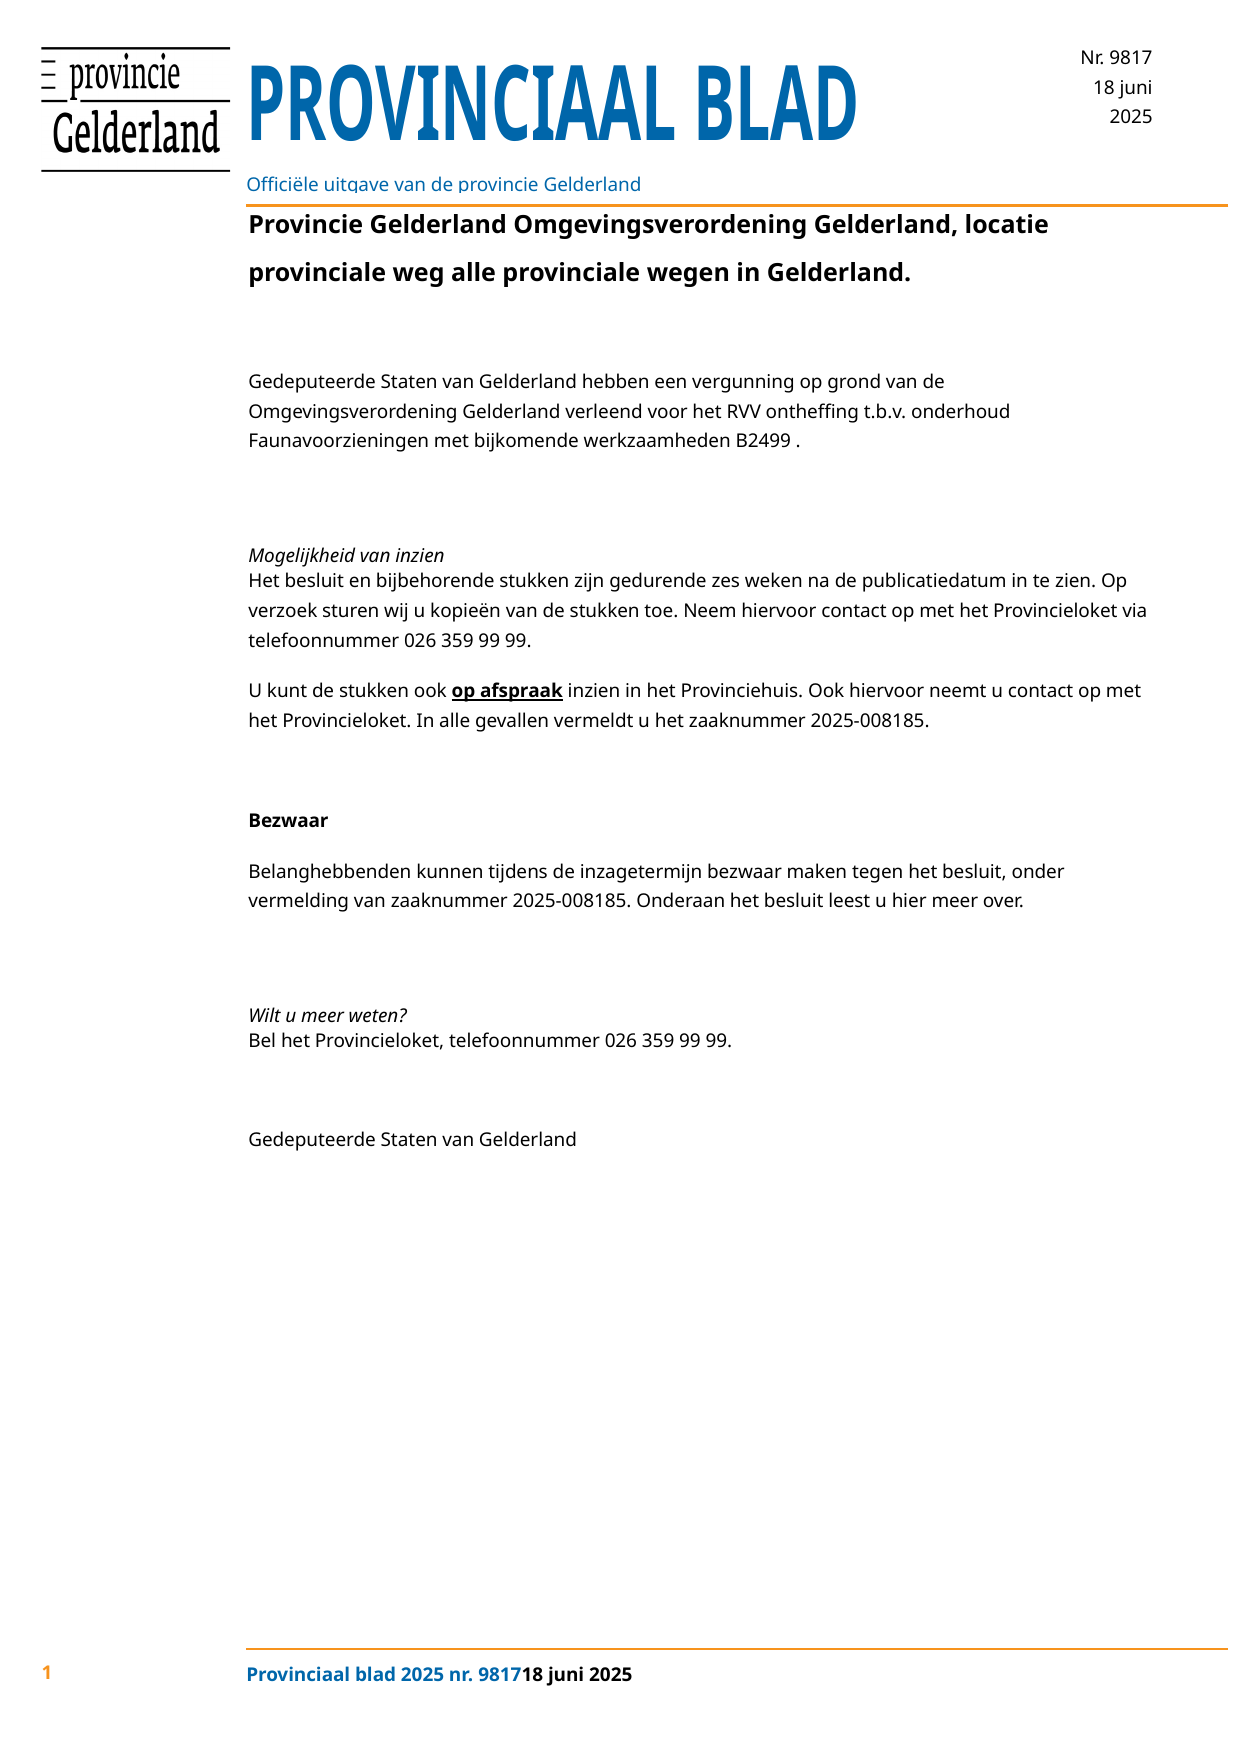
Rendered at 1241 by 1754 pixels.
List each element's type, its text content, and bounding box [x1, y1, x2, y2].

text Gedeputeerde Staten van Gelderland [248, 1126, 1152, 1152]
text Wilt u meer weten? [248, 1002, 1152, 1028]
text Bezwaar [248, 808, 1152, 833]
text Gedeputeerde Staten van Gelderland hebben een vergunning op grond van de Omgevingsverordening Gelderland verleend voor het RVV ontheffing t.b.v. onderhoud Faunavoorzieningen met bijkomende werkzaamheden B2499 . [248, 368, 1152, 453]
text Mogelijkheid van inzien [248, 542, 1152, 568]
text U kunt de stukken ook op afspraak inzien in het Provinciehuis. Ook hiervoor neemt u contact op met het Provincieloket. In alle gevallen vermeldt u het zaaknummer 2025-008185. [248, 677, 1152, 732]
text Bel het Provincieloket, telefoonnummer 026 359 99 99. [248, 1028, 1152, 1053]
picture [41, 47, 231, 172]
text Het besluit en bijbehorende stukken zijn gedurende zes weken na de publicatiedatum in te zien. Op verzoek sturen wij u kopieën van de stukken toe. Neem hiervoor contact op met het Provincieloket via telefoonnummer 026 359 99 99. [248, 568, 1152, 652]
text Belanghebbenden kunnen tijdens de inzagetermijn bezwaar maken tegen het besluit, onder vermelding van zaaknummer 2025-008185. Onderaan het besluit leest u hier meer over. [248, 858, 1152, 913]
text Provincie Gelderland Omgevingsverordening Gelderland, locatie provinciale weg alle provinciale wegen in Gelderland. [248, 207, 1152, 288]
